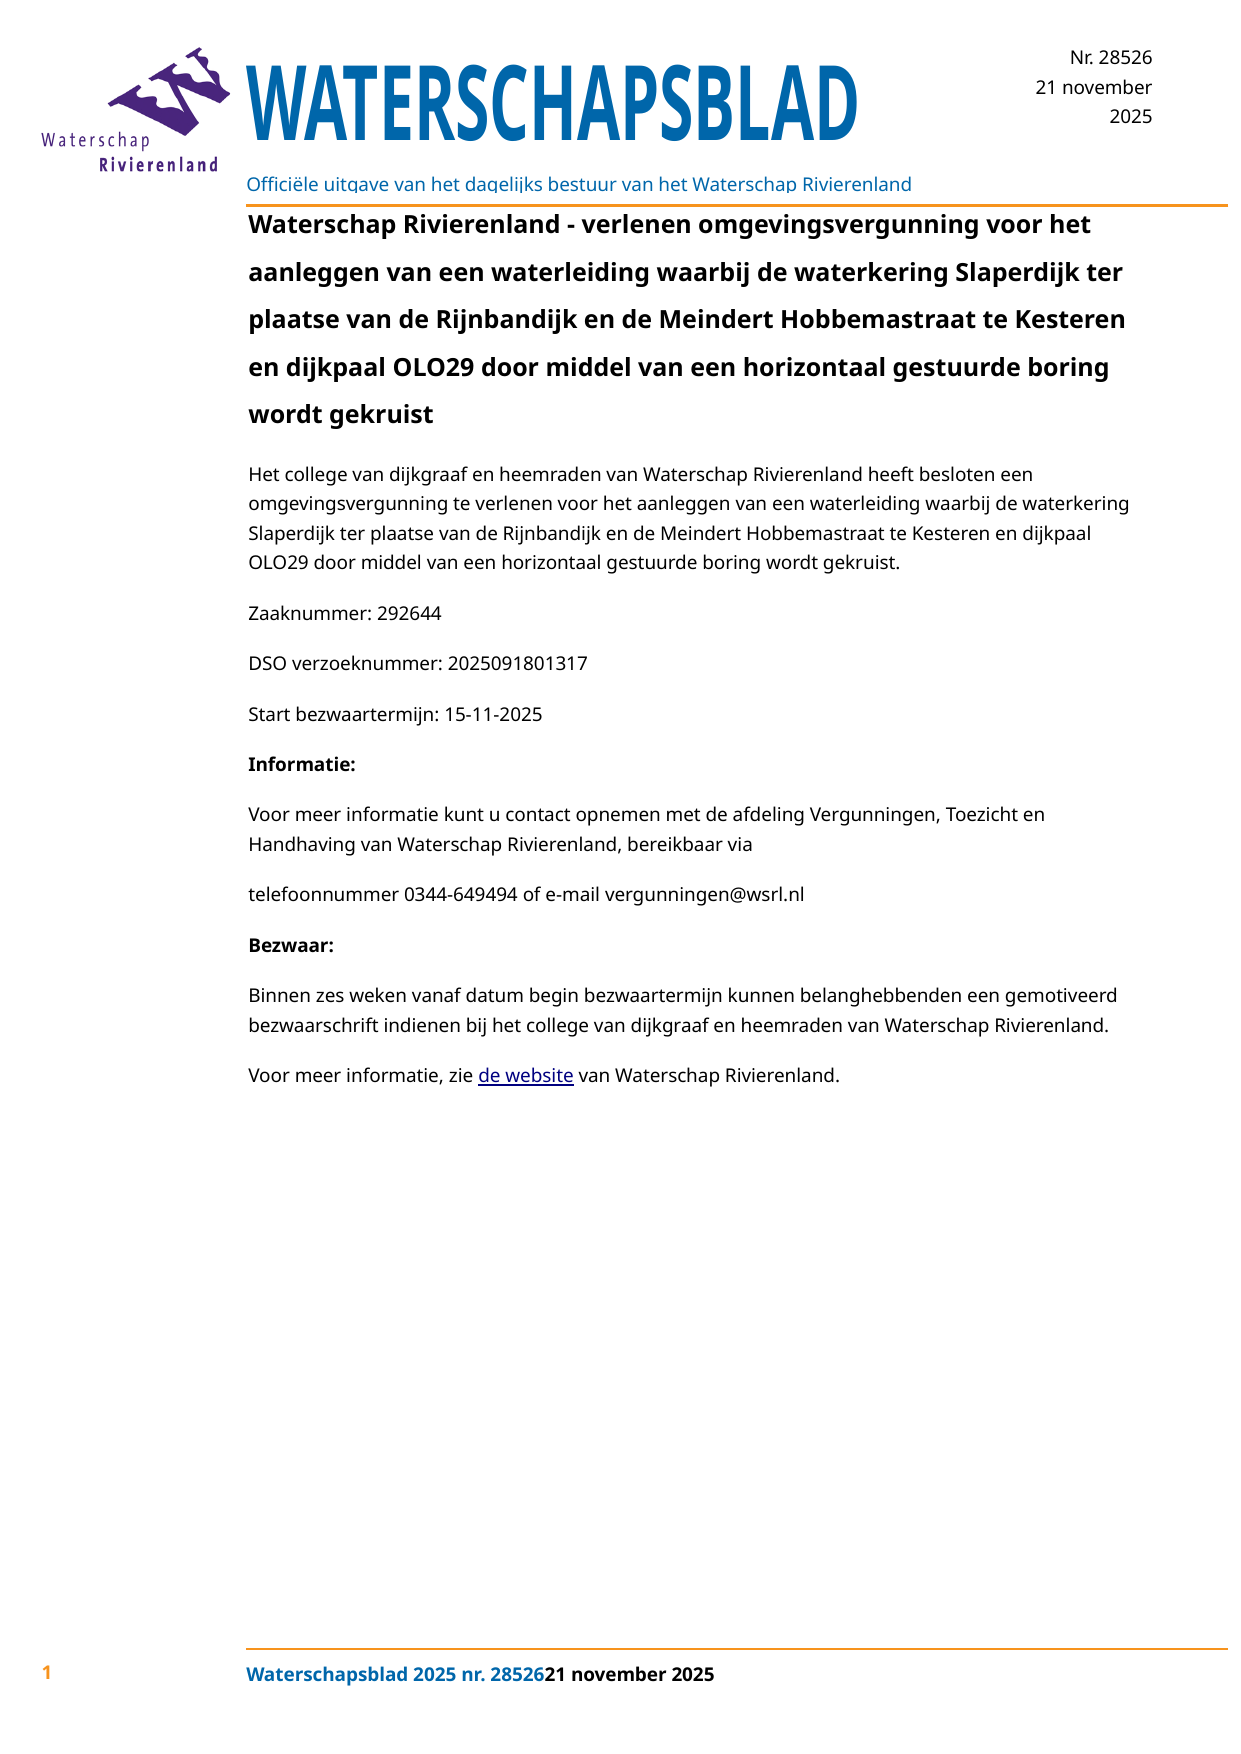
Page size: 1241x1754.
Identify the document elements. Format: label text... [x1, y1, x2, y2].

picture [41, 47, 231, 172]
text Het college van dijkgraaf en heemraden van Waterschap Rivierenland heeft besloten een omgevingsvergunning te verlenen voor het aanleggen van een waterleiding waarbij de waterkering Slaperdijk ter plaatse van de Rijnbandijk en de Meindert Hobbemastraat te Kesteren en dijkpaal OLO29 door middel van een horizontaal gestuurde boring wordt gekruist. [248, 461, 1152, 575]
text Voor meer informatie kunt u contact opnemen met de afdeling Vergunningen, Toezicht en Handhaving van Waterschap Rivierenland, bereikbaar via [248, 802, 1152, 857]
text Binnen zes weken vanaf datum begin bezwaartermijn kunnen belanghebbenden een gemotiveerd bezwaarschrift indienen bij het college van dijkgraaf en heemraden van Waterschap Rivierenland. [248, 982, 1152, 1038]
text telefoonnummer 0344-649494 of e-mail vergunningen@wsrl.nl [248, 882, 1152, 907]
text Start bezwaartermijn: 15-11-2025 [248, 701, 1152, 726]
text DSO verzoeknummer: 2025091801317 [248, 650, 1152, 676]
text Informatie: [248, 751, 1152, 777]
text Zaaknummer: 292644 [248, 600, 1152, 626]
text Bezwaar: [248, 932, 1152, 958]
text Voor meer informatie, zie de website van Waterschap Rivierenland. [248, 1062, 1152, 1088]
text Waterschap Rivierenland - verlenen omgevingsvergunning voor het aanleggen van een waterleiding waarbij de waterkering Slaperdijk ter plaatse van de Rijnbandijk en de Meindert Hobbemastraat te Kesteren en dijkpaal OLO29 door middel van een horizontaal gestuurde boring wordt gekruist [248, 207, 1152, 431]
